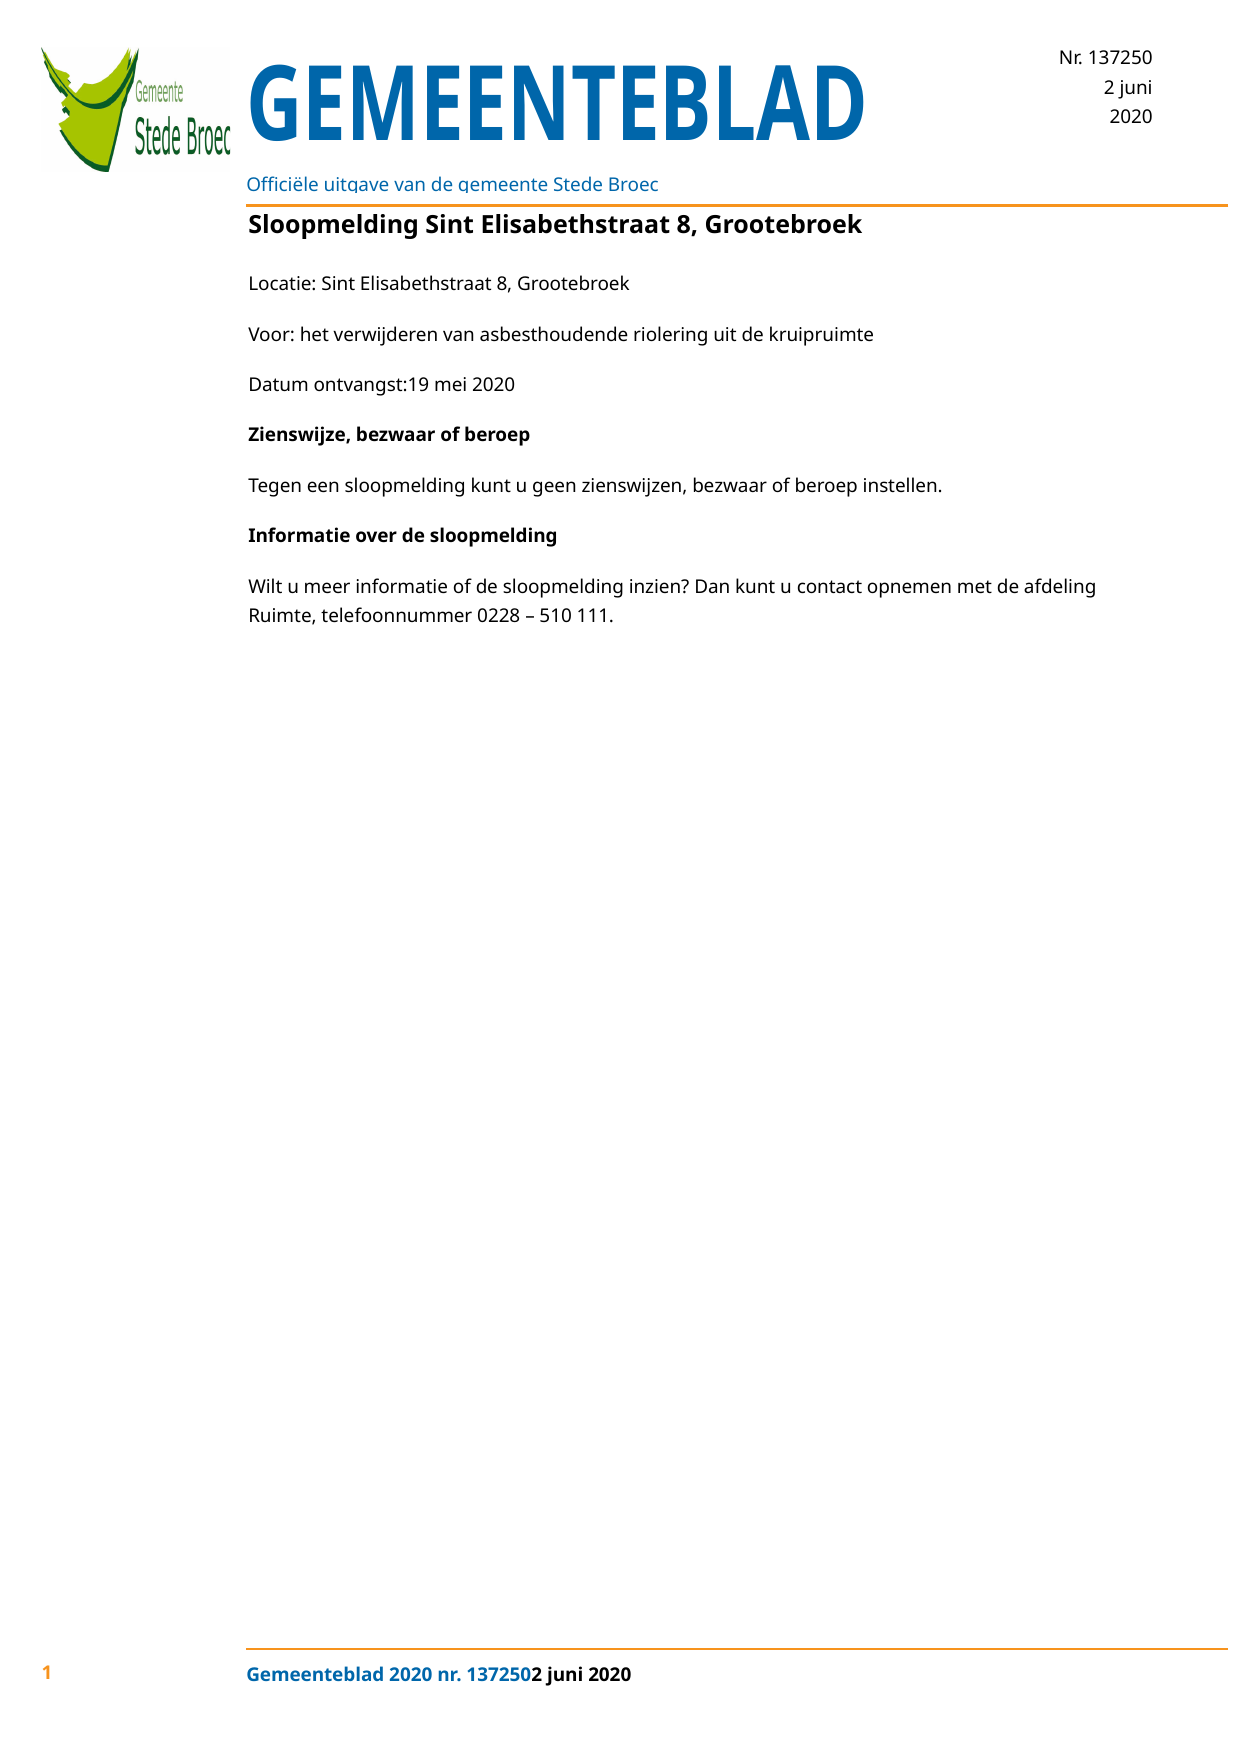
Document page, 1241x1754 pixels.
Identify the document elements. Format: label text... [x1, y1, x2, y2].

text Tegen een sloopmelding kunt u geen zienswijzen, bezwaar of beroep instellen. [248, 472, 1152, 498]
picture [41, 47, 231, 172]
text Zienswijze, bezwaar of beroep [248, 422, 1152, 447]
text Voor: het verwijderen van asbesthoudende riolering uit de kruipruimte [248, 321, 1152, 346]
text Datum ontvangst:19 mei 2020 [248, 371, 1152, 397]
text Informatie over de sloopmelding [248, 522, 1152, 548]
text Locatie: Sint Elisabethstraat 8, Grootebroek [248, 270, 1152, 296]
text Wilt u meer informatie of de sloopmelding inzien? Dan kunt u contact opnemen met de afdeling Ruimte, telefoonnummer 0228 – 510 111. [248, 573, 1152, 628]
text Sloopmelding Sint Elisabethstraat 8, Grootebroek [248, 207, 1152, 241]
